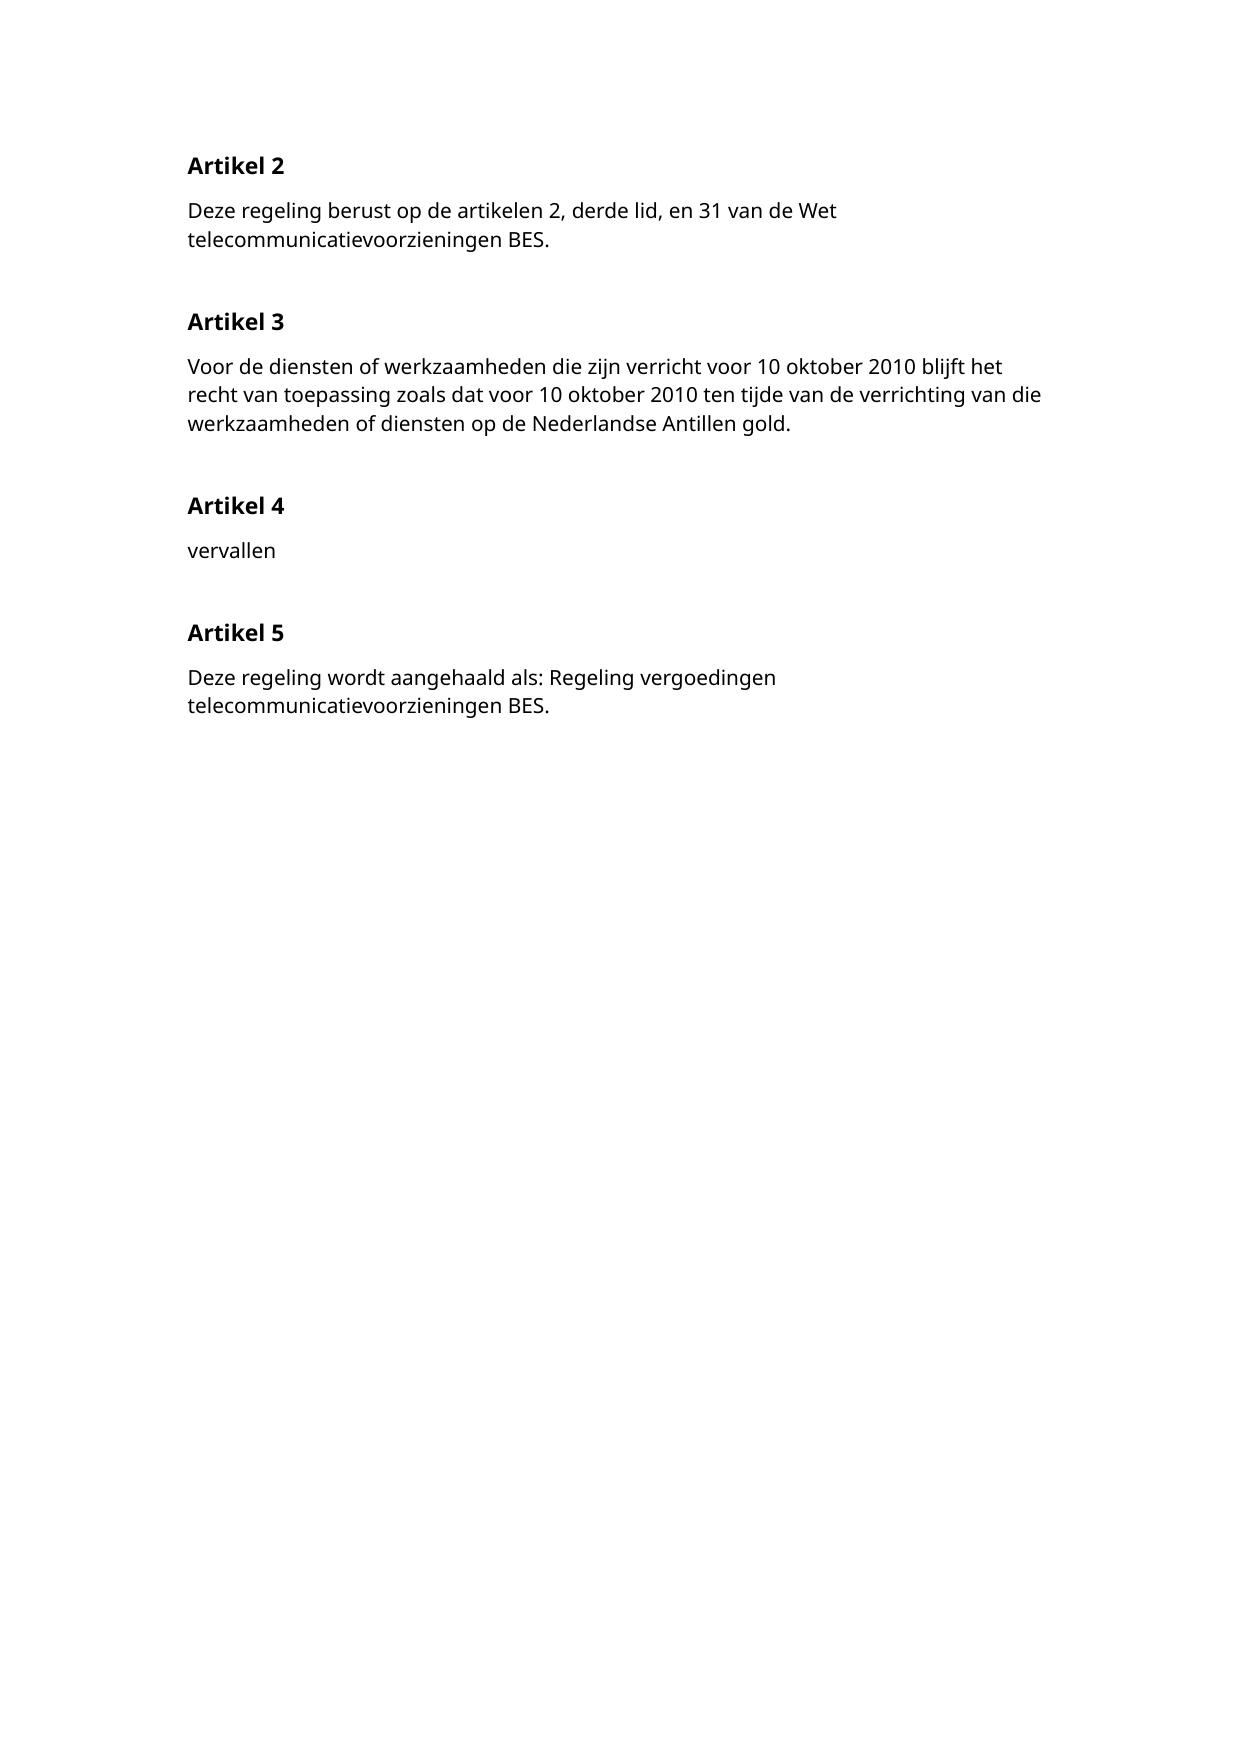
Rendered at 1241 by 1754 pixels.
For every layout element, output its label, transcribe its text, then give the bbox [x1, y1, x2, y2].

text Voor de diensten of werkzaamheden die zijn verricht voor 10 oktober 2010 blijft het recht van toepassing zoals dat voor 10 oktober 2010 ten tijde van de verrichting van die werkzaamheden of diensten op de Nederlandse Antillen gold. [187, 352, 1053, 437]
text Deze regeling berust op de artikelen 2, derde lid, en 31 van de Wet telecommunicatievoorzieningen BES. [187, 196, 1053, 253]
text vervallen [187, 536, 1053, 564]
subtitle Artikel 3 [187, 306, 1053, 337]
text Deze regeling wordt aangehaald als: Regeling vergoedingen telecommunicatievoorzieningen BES. [187, 663, 1053, 720]
subtitle Artikel 5 [187, 617, 1053, 648]
subtitle Artikel 4 [187, 490, 1053, 521]
subtitle Artikel 2 [187, 150, 1053, 181]
